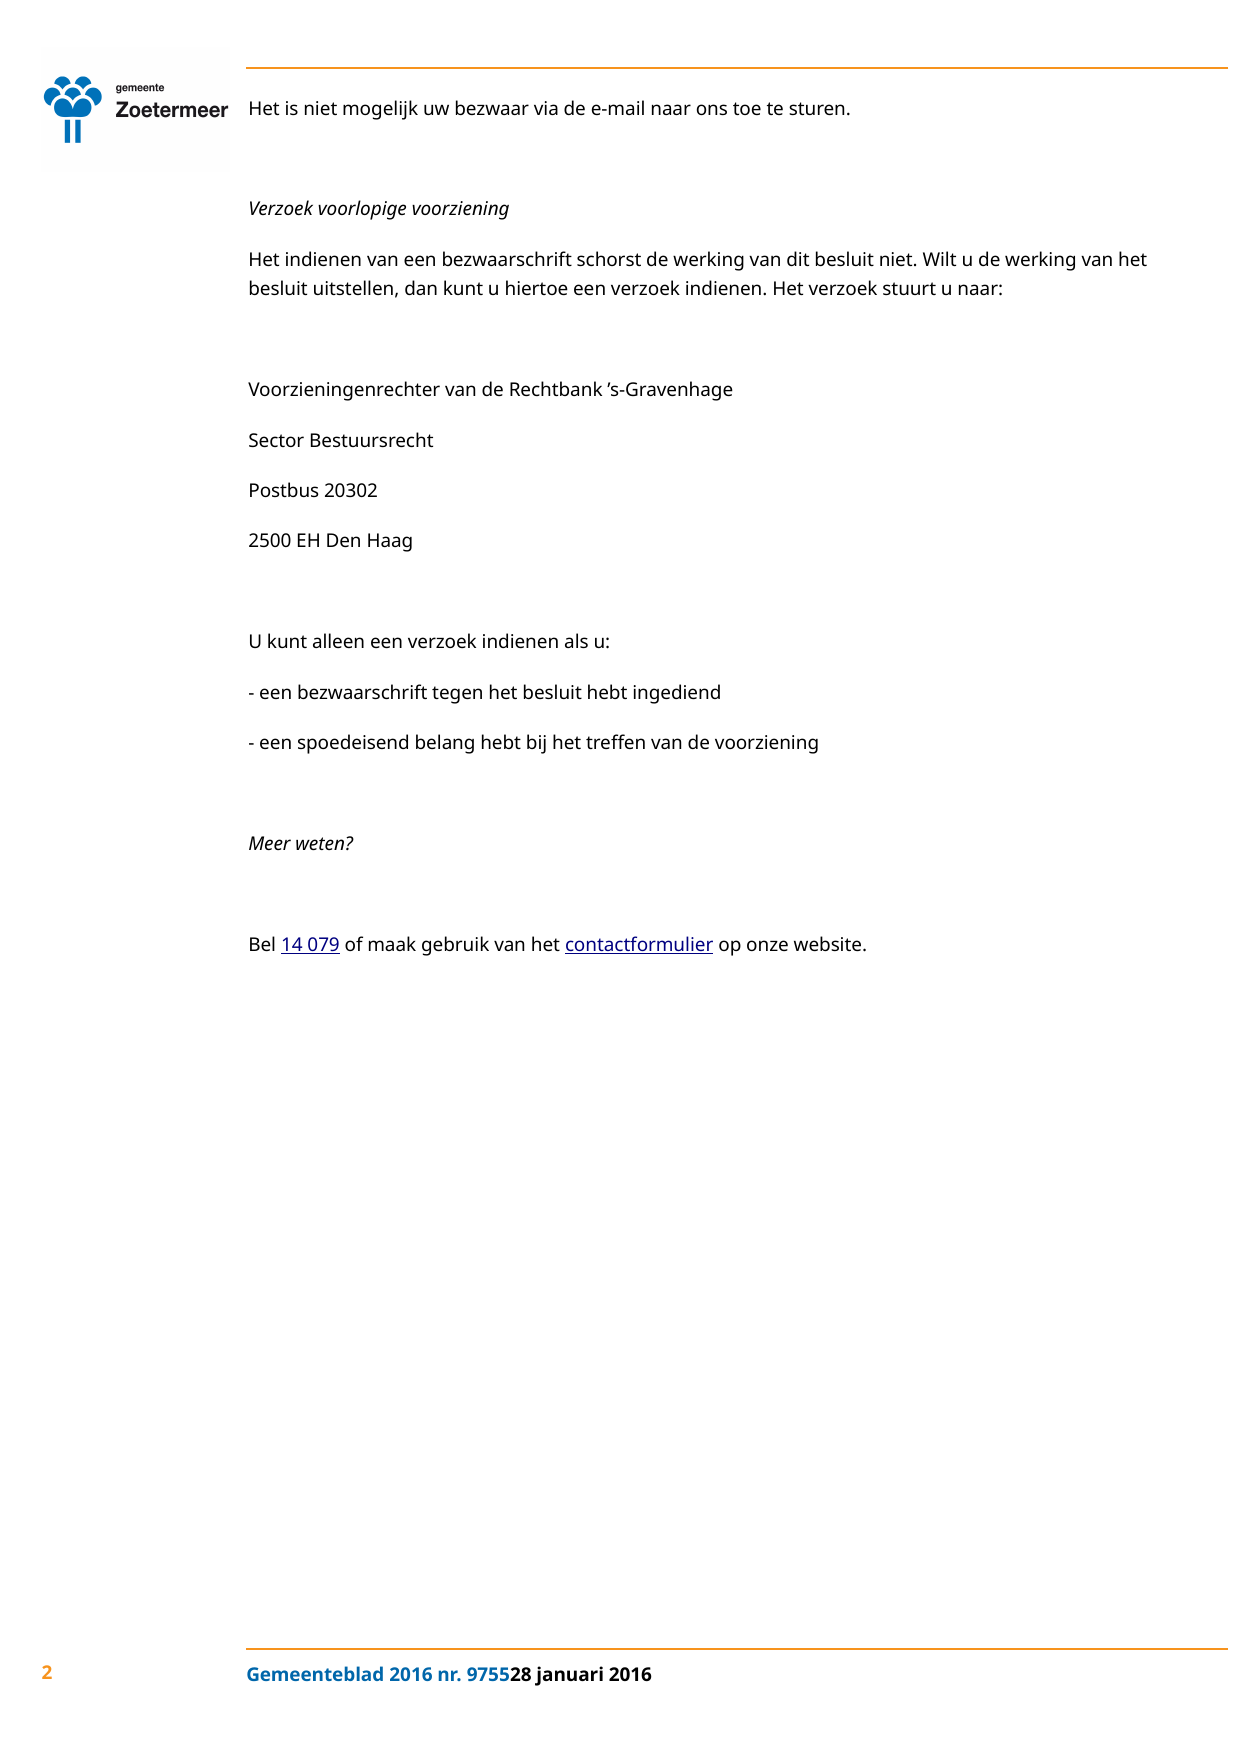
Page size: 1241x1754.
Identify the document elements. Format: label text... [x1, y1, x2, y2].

text Verzoek voorlopige voorziening [248, 196, 1152, 221]
text Het is niet mogelijk uw bezwaar via de e-mail naar ons toe te sturen. [248, 95, 1152, 121]
text U kunt alleen een verzoek indienen als u: [248, 628, 1152, 654]
text Bel 14 079 of maak gebruik van het contactformulier op onze website. [248, 931, 1152, 957]
text - een bezwaarschrift tegen het besluit hebt ingediend [248, 679, 1152, 705]
picture [41, 47, 231, 172]
text - een spoedeisend belang hebt bij het treffen van de voorziening [248, 729, 1152, 755]
text Meer weten? [248, 830, 1152, 856]
text Het indienen van een bezwaarschrift schorst de werking van dit besluit niet. Wilt u de werking van het besluit uitstellen, dan kunt u hiertoe een verzoek indienen. Het verzoek stuurt u naar: [248, 246, 1152, 301]
text Sector Bestuursrecht [248, 427, 1152, 453]
text 2500 EH Den Haag [248, 528, 1152, 553]
text Voorzieningenrechter van de Rechtbank ’s-Gravenhage [248, 376, 1152, 402]
text Postbus 20302 [248, 477, 1152, 503]
